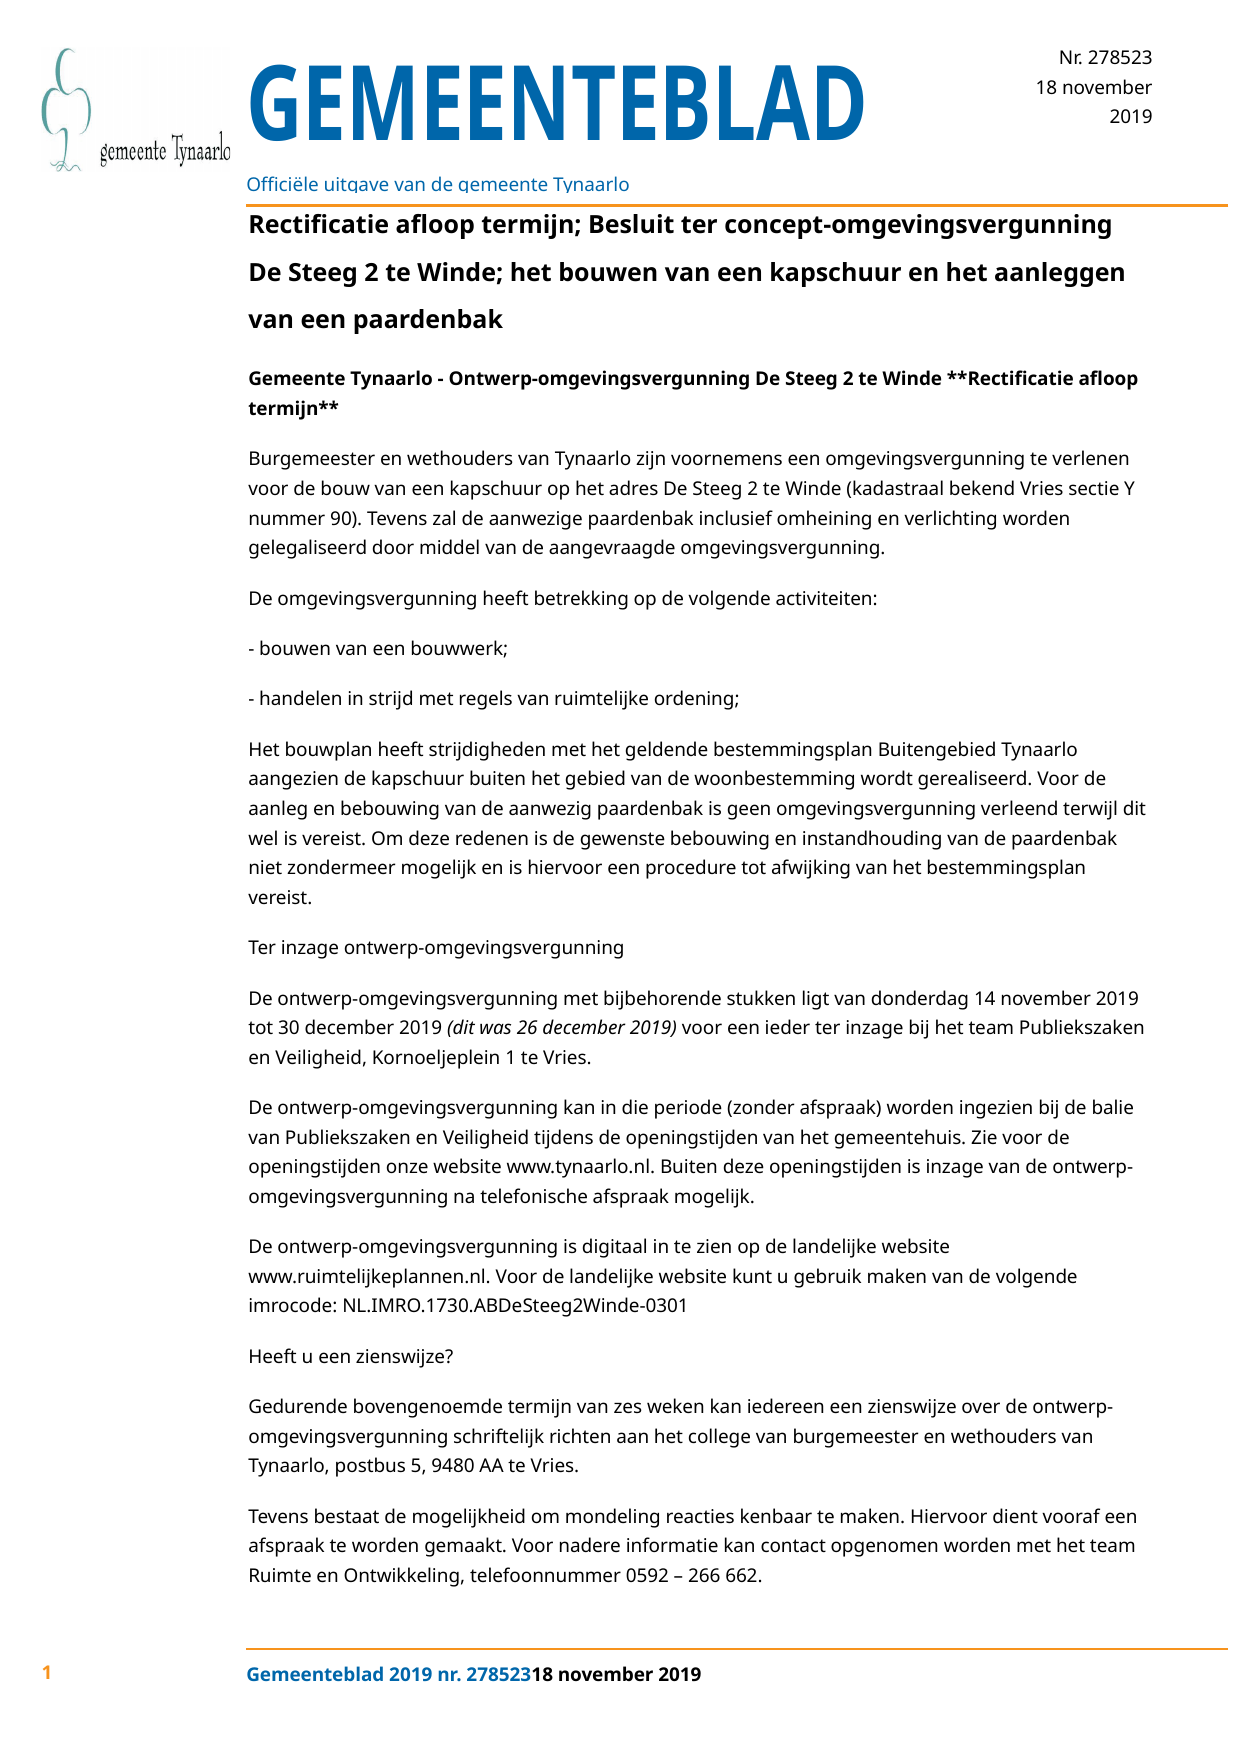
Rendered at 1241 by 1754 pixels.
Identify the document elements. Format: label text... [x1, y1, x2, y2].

text Tevens bestaat de mogelijkheid om mondeling reacties kenbaar te maken. Hiervoor dient vooraf een afspraak te worden gemaakt. Voor nadere informatie kan contact opgenomen worden met het team Ruimte en Ontwikkeling, telefoonnummer 0592 – 266 662. [248, 1503, 1152, 1588]
text De ontwerp-omgevingsvergunning is digitaal in te zien op de landelijke website www.ruimtelijkeplannen.nl. Voor de landelijke website kunt u gebruik maken van de volgende imrocode: NL.IMRO.1730.ABDeSteeg2Winde-0301 [248, 1233, 1152, 1318]
picture [41, 47, 231, 172]
text De omgevingsvergunning heeft betrekking op de volgende activiteiten: [248, 585, 1152, 610]
text De ontwerp-omgevingsvergunning kan in die periode (zonder afspraak) worden ingezien bij de balie van Publiekszaken en Veiligheid tijdens de openingstijden van het gemeentehuis. Zie voor de openingstijden onze website www.tynaarlo.nl. Buiten deze openingstijden is inzage van de ontwerp-omgevingsvergunning na telefonische afspraak mogelijk. [248, 1094, 1152, 1209]
text Gedurende bovengenoemde termijn van zes weken kan iedereen een zienswijze over de ontwerp-omgevingsvergunning schriftelijk richten aan het college van burgemeester en wethouders van Tynaarlo, postbus 5, 9480 AA te Vries. [248, 1393, 1152, 1478]
text - handelen in strijd met regels van ruimtelijke ordening; [248, 686, 1152, 711]
text De ontwerp-omgevingsvergunning met bijbehorende stukken ligt van donderdag 14 november 2019 tot 30 december 2019 (dit was 26 december 2019) voor een ieder ter inzage bij het team Publiekszaken en Veiligheid, Kornoeljeplein 1 te Vries. [248, 985, 1152, 1069]
text Het bouwplan heeft strijdigheden met het geldende bestemmingsplan Buitengebied Tynaarlo aangezien de kapschuur buiten het gebied van de woonbestemming wordt gerealiseerd. Voor de aanleg en bebouwing van de aanwezig paardenbak is geen omgevingsvergunning verleend terwijl dit wel is vereist. Om deze redenen is de gewenste bebouwing en instandhouding van de paardenbak niet zondermeer mogelijk en is hiervoor een procedure tot afwijking van het bestemmingsplan vereist. [248, 736, 1152, 909]
text Burgemeester en wethouders van Tynaarlo zijn voornemens een omgevingsvergunning te verlenen voor de bouw van een kapschuur op het adres De Steeg 2 te Winde (kadastraal bekend Vries sectie Y nummer 90). Tevens zal de aanwezige paardenbak inclusief omheining en verlichting worden gelegaliseerd door middel van de aangevraagde omgevingsvergunning. [248, 446, 1152, 560]
text Rectificatie afloop termijn; Besluit ter concept-omgevingsvergunning De Steeg 2 te Winde; het bouwen van een kapschuur en het aanleggen van een paardenbak [248, 207, 1152, 336]
text Heeft u een zienswijze? [248, 1343, 1152, 1369]
text - bouwen van een bouwwerk; [248, 635, 1152, 661]
text Gemeente Tynaarlo - Ontwerp-omgevingsvergunning De Steeg 2 te Winde **Rectificatie afloop termijn** [248, 366, 1152, 421]
text Ter inzage ontwerp-omgevingsvergunning [248, 934, 1152, 960]
